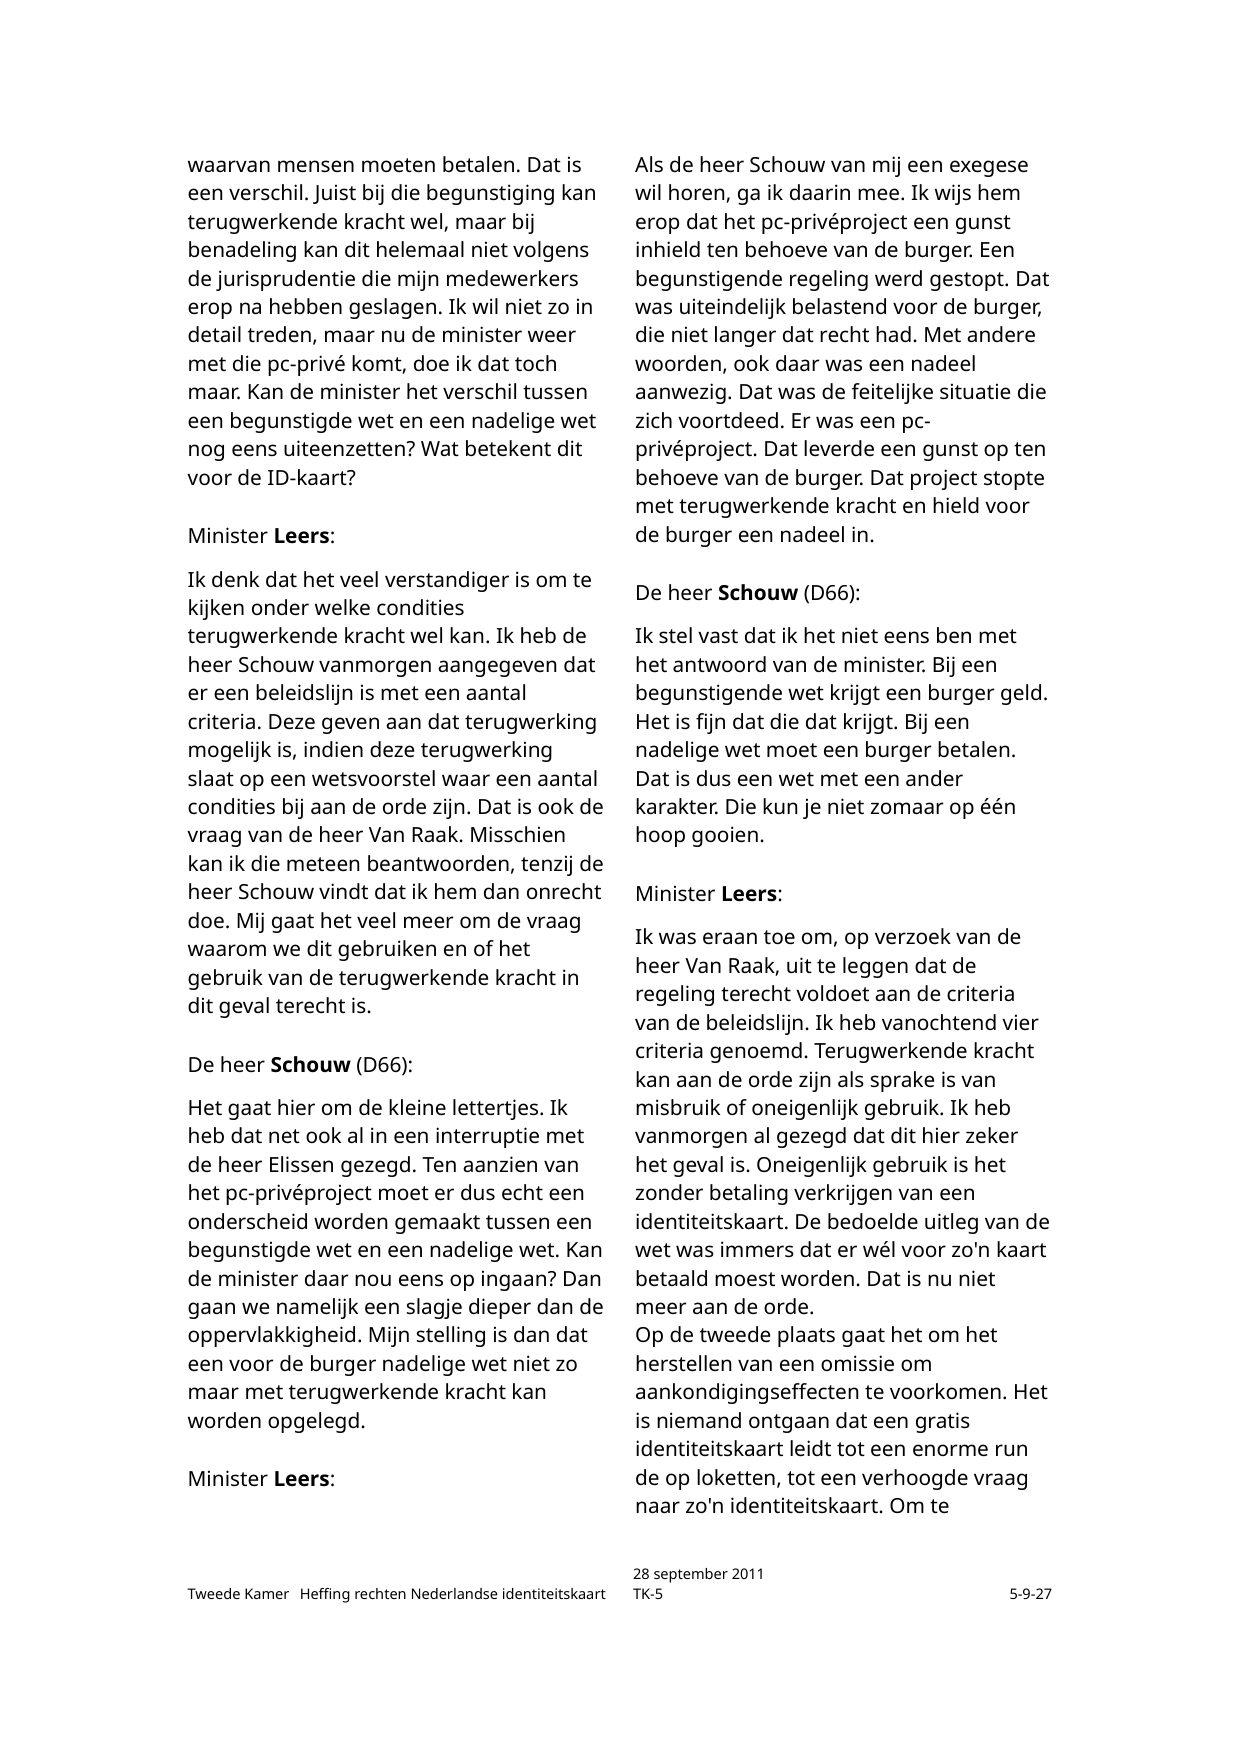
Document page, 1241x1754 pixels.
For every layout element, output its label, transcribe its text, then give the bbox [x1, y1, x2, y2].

text Minister Leers: [635, 879, 1053, 907]
text waarvan mensen moeten betalen. Dat is een verschil. Juist bij die begunstiging kan terugwerkende kracht wel, maar bij benadeling kan dit helemaal niet volgens de jurisprudentie die mijn medewerkers erop na hebben geslagen. Ik wil niet zo in detail treden, maar nu de minister weer met die pc-privé komt, doe ik dat toch maar. Kan de minister het verschil tussen een begunstigde wet en een nadelige wet nog eens uiteenzetten? Wat betekent dit voor de ID-kaart? [187, 150, 605, 491]
text Als de heer Schouw van mij een exegese wil horen, ga ik daarin mee. Ik wijs hem erop dat het pc-privéproject een gunst inhield ten behoeve van de burger. Een begunstigende regeling werd gestopt. Dat was uiteindelijk belastend voor de burger, die niet langer dat recht had. Met andere woorden, ook daar was een nadeel aanwezig. Dat was de feitelijke situatie die zich voortdeed. Er was een pc-privéproject. Dat leverde een gunst op ten behoeve van de burger. Dat project stopte met terugwerkende kracht en hield voor de burger een nadeel in. [635, 150, 1053, 548]
text De heer Schouw (D66): [187, 1050, 605, 1078]
text Ik stel vast dat ik het niet eens ben met het antwoord van de minister. Bij een begunstigende wet krijgt een burger geld. Het is fijn dat die dat krijgt. Bij een nadelige wet moet een burger betalen. Dat is dus een wet met een ander karakter. Die kun je niet zomaar op één hoop gooien. [635, 622, 1053, 849]
text Ik was eraan toe om, op verzoek van de heer Van Raak, uit te leggen dat de regeling terecht voldoet aan de criteria van de beleidslijn. Ik heb vanochtend vier criteria genoemd. Terugwerkende kracht kan aan de orde zijn als sprake is van misbruik of oneigenlijk gebruik. Ik heb vanmorgen al gezegd dat dit hier zeker het geval is. Oneigenlijk gebruik is het zonder betaling verkrijgen van een identiteitskaart. De bedoelde uitleg van de wet was immers dat er wél voor zo'n kaart betaald moest worden. Dat is nu niet meer aan de orde. [635, 922, 1053, 1321]
text De heer Schouw (D66): [635, 578, 1053, 607]
text Het gaat hier om de kleine lettertjes. Ik heb dat net ook al in een interruptie met de heer Elissen gezegd. Ten aanzien van het pc-privéproject moet er dus echt een onderscheid worden gemaakt tussen een begunstigde wet en een nadelige wet. Kan de minister daar nou eens op ingaan? Dan gaan we namelijk een slagje dieper dan de oppervlakkigheid. Mijn stelling is dan dat een voor de burger nadelige wet niet zo maar met terugwerkende kracht kan worden opgelegd. [187, 1093, 605, 1434]
text Ik denk dat het veel verstandiger is om te kijken onder welke condities terugwerkende kracht wel kan. Ik heb de heer Schouw vanmorgen aangegeven dat er een beleidslijn is met een aantal criteria. Deze geven aan dat terugwerking mogelijk is, indien deze terugwerking slaat op een wetsvoorstel waar een aantal condities bij aan de orde zijn. Dat is ook de vraag van de heer Van Raak. Misschien kan ik die meteen beantwoorden, tenzij de heer Schouw vindt dat ik hem dan onrecht doe. Mij gaat het veel meer om de vraag waarom we dit gebruiken en of het gebruik van de terugwerkende kracht in dit geval terecht is. [187, 565, 605, 1020]
text Op de tweede plaats gaat het om het herstellen van een omissie om aankondigingseffecten te voorkomen. Het is niemand ontgaan dat een gratis identiteitskaart leidt tot een enorme run de op loketten, tot een verhoogde vraag naar zo'n identiteitskaart. Om te [635, 1321, 1053, 1520]
text Minister Leers: [187, 1464, 605, 1493]
text Minister Leers: [187, 521, 605, 550]
